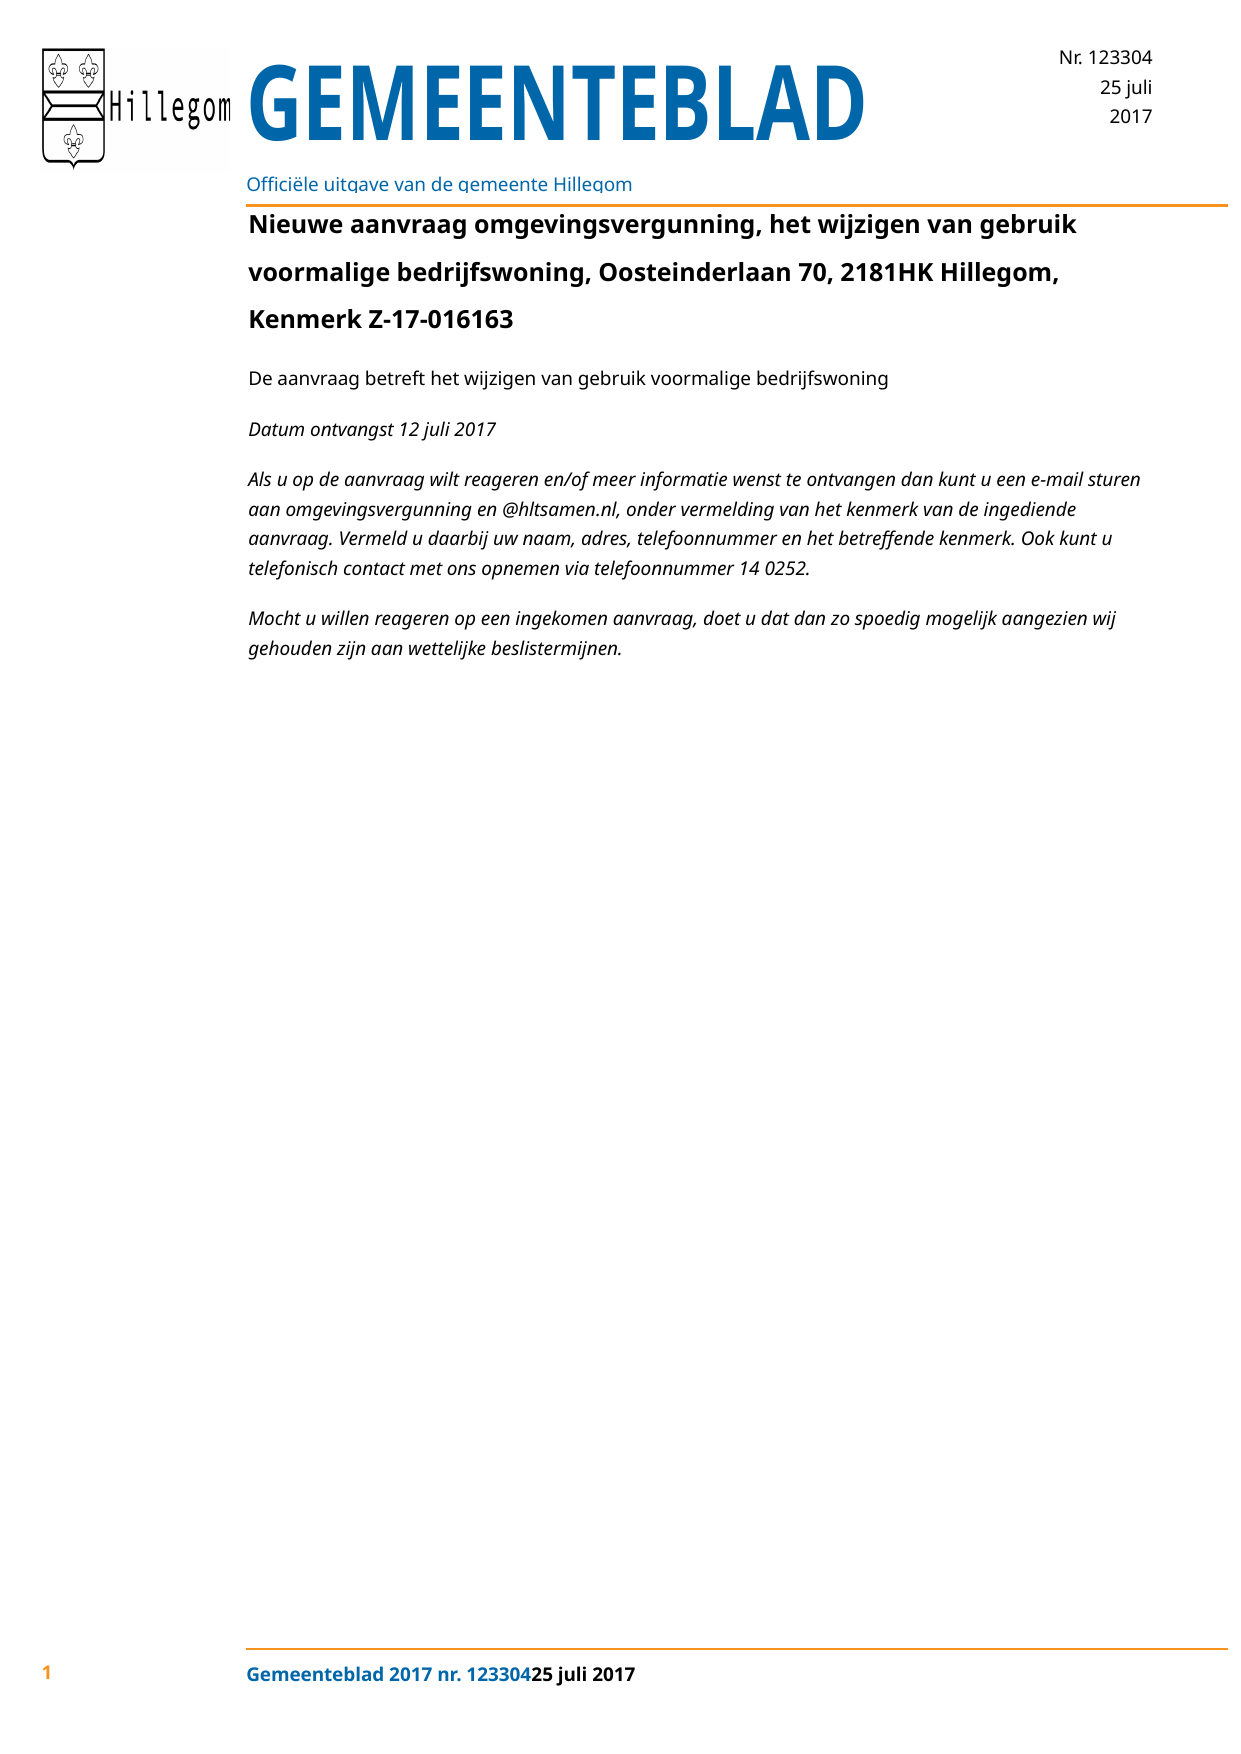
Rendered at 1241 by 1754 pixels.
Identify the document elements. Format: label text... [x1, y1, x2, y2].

text De aanvraag betreft het wijzigen van gebruik voormalige bedrijfswoning [248, 366, 1152, 391]
picture [41, 47, 231, 172]
text Nieuwe aanvraag omgevingsvergunning, het wijzigen van gebruik voormalige bedrijfswoning, Oosteinderlaan 70, 2181HK Hillegom, Kenmerk Z-17-016163 [248, 207, 1152, 336]
text Als u op de aanvraag wilt reageren en/of meer informatie wenst te ontvangen dan kunt u een e-mail sturen aan omgevingsvergunning en @hltsamen.nl, onder vermelding van het kenmerk van de ingediende aanvraag. Vermeld u daarbij uw naam, adres, telefoonnummer en het betreffende kenmerk. Ook kunt u telefonisch contact met ons opnemen via telefoonnummer 14 0252. [248, 466, 1152, 581]
text Datum ontvangst 12 juli 2017 [248, 416, 1152, 442]
text Mocht u willen reageren op een ingekomen aanvraag, doet u dat dan zo spoedig mogelijk aangezien wij gehouden zijn aan wettelijke beslistermijnen. [248, 606, 1152, 661]
